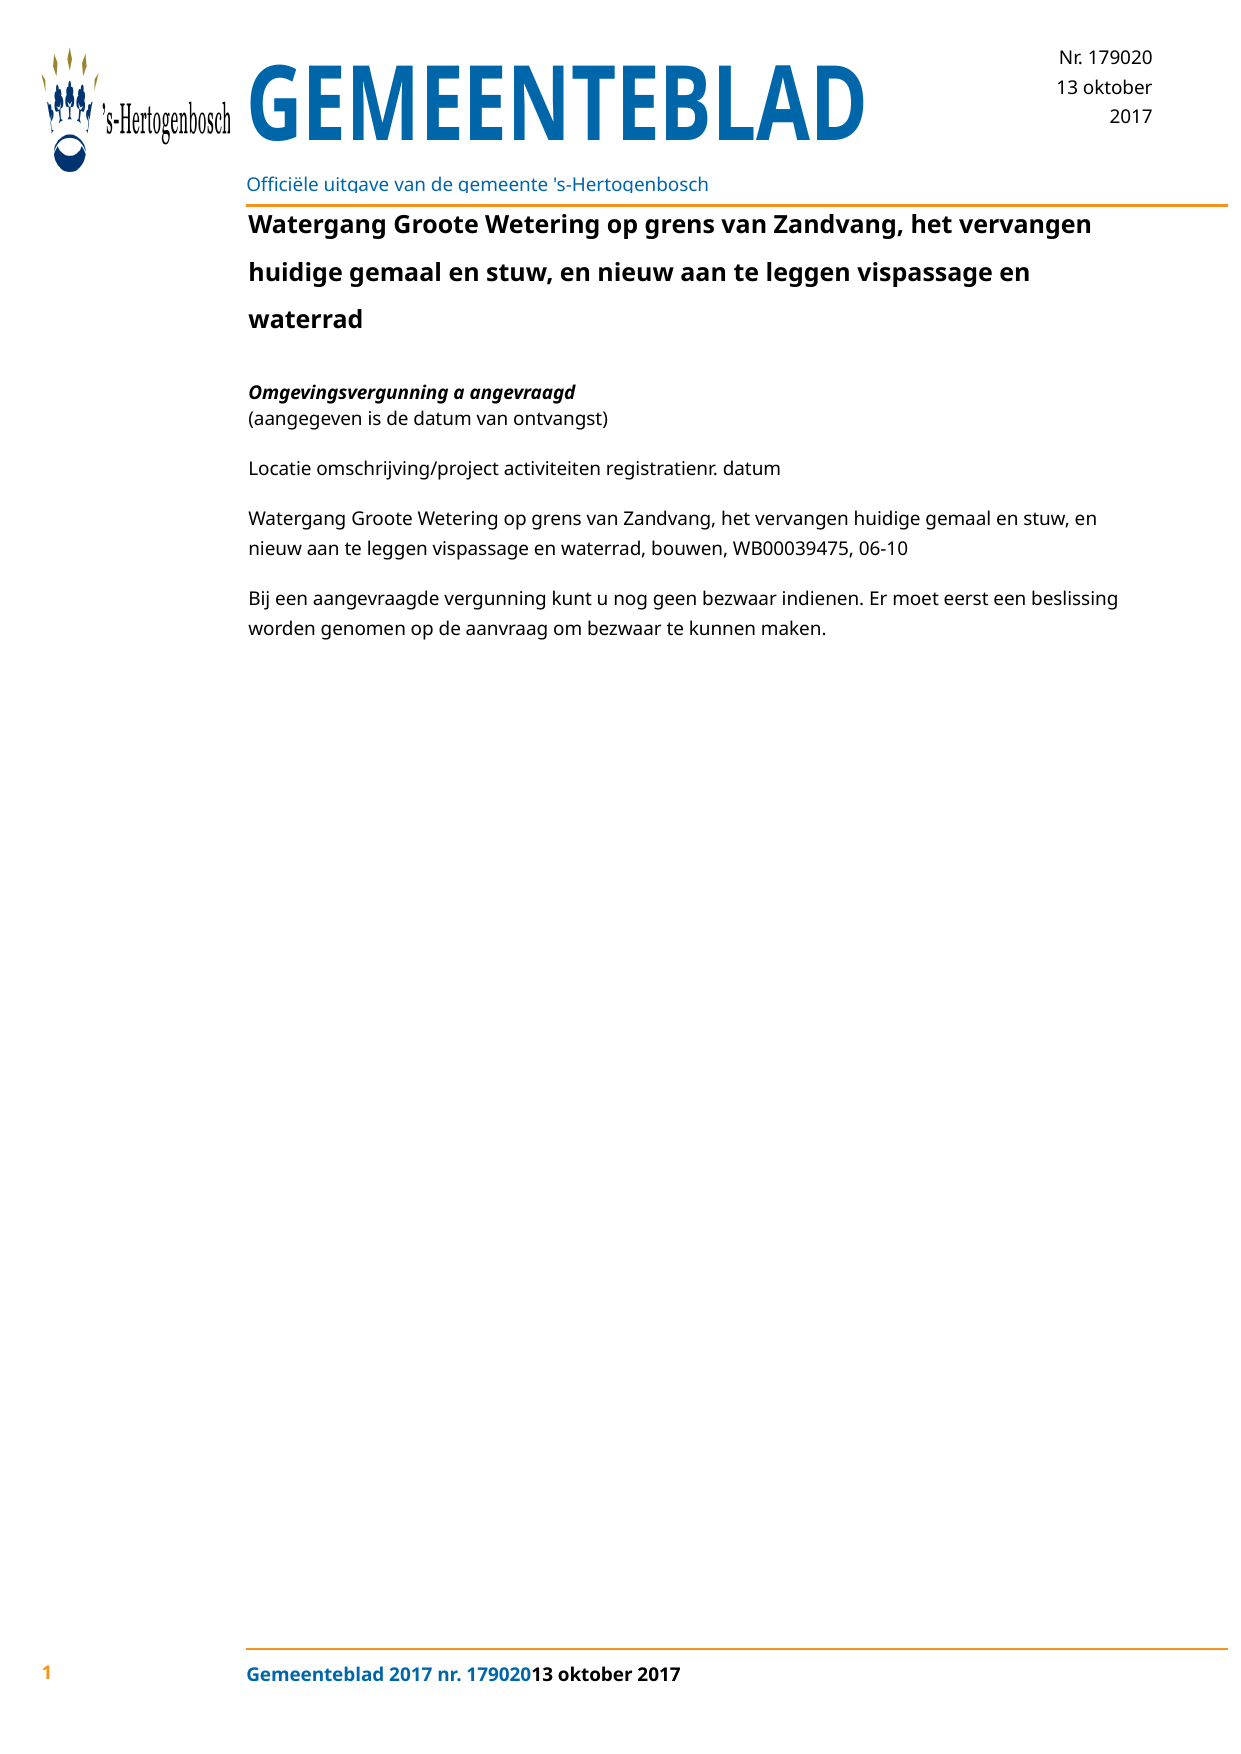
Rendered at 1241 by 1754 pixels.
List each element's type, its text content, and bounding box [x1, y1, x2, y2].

text (aangegeven is de datum van ontvangst) [248, 405, 1152, 431]
text Watergang Groote Wetering op grens van Zandvang, het vervangen huidige gemaal en stuw, en nieuw aan te leggen vispassage en waterrad, bouwen, WB00039475, 06-10 [248, 506, 1152, 561]
text Bij een aangevraagde vergunning kunt u nog geen bezwaar indienen. Er moet eerst een beslissing worden genomen op de aanvraag om bezwaar te kunnen maken. [248, 586, 1152, 641]
picture [41, 47, 231, 172]
text Locatie omschrijving/project activiteiten registratienr. datum [248, 455, 1152, 481]
text Watergang Groote Wetering op grens van Zandvang, het vervangen huidige gemaal en stuw, en nieuw aan te leggen vispassage en waterrad [248, 207, 1152, 336]
text Omgevingsvergunning a angevraagd [248, 379, 1152, 405]
